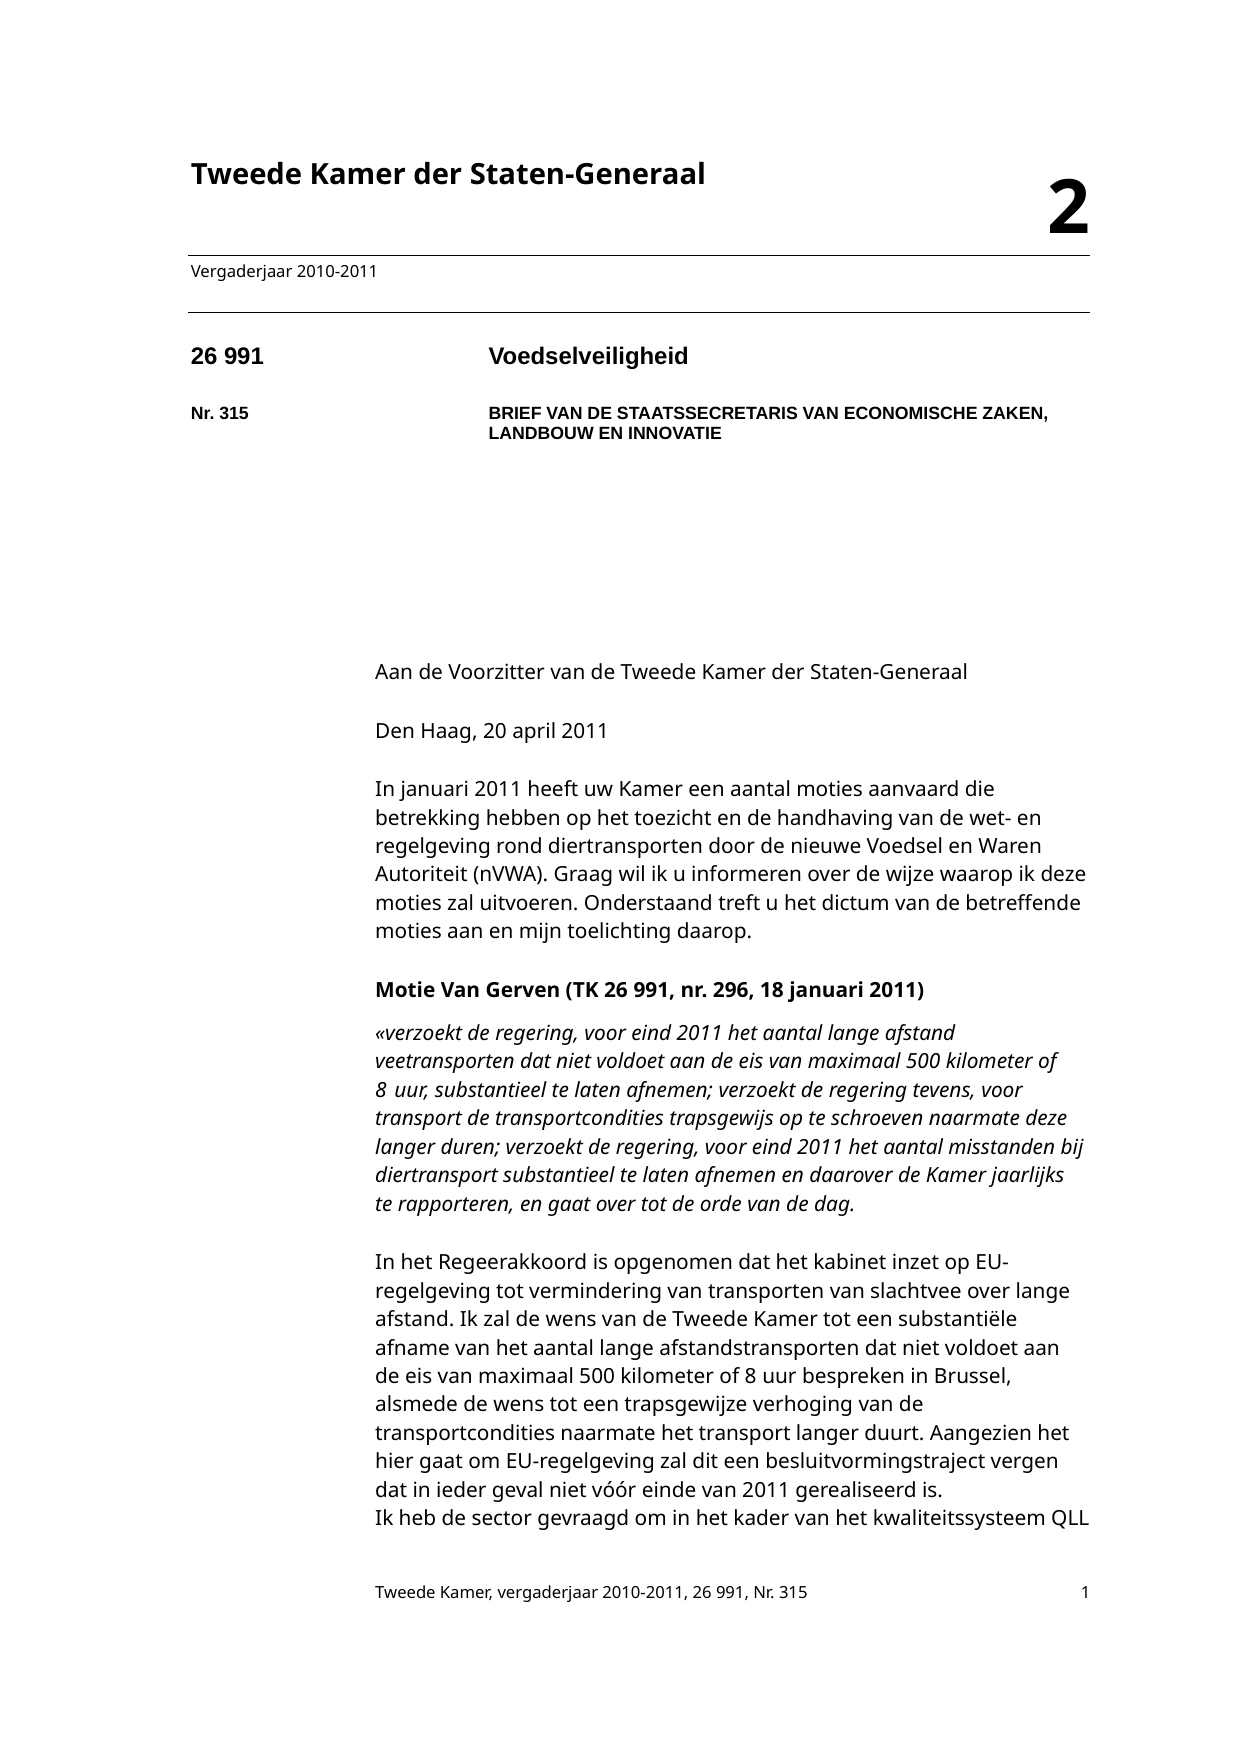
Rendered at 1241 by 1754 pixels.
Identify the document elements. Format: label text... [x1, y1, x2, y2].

text Ik heb de sector gevraagd om in het kader van het kwaliteitssysteem QLL [375, 1503, 1090, 1532]
table_cell [188, 313, 485, 339]
text Aan de Voorzitter van de Tweede Kamer der Staten-Generaal [375, 657, 1090, 686]
table_cell BRIEF VAN DE STAATSSECRETARIS VAN ECONOMISCHE ZAKEN, LANDBOUW EN INNOVATIE [485, 399, 1090, 539]
table_cell [485, 313, 1090, 339]
table_cell Vergaderjaar 2010-2011 [188, 256, 485, 312]
text «verzoekt de regering, voor eind 2011 het aantal lange afstand veetransporten dat niet voldoet aan de eis van maximaal 500 kilometer of 8 uur, substantieel te laten afnemen; verzoekt de regering tevens, voor transport de transportcondities trapsgewijs op te schroeven naarmate deze langer duren; verzoekt de regering, voor eind 2011 het aantal misstanden bij diertransport substantieel te laten afnemen en daarover de Kamer jaarlijks te rapporteren, en gaat over tot de orde van de dag. [375, 1018, 1090, 1217]
text In het Regeerakkoord is opgenomen dat het kabinet inzet op EU-regelgeving tot vermindering van transporten van slachtvee over lange afstand. Ik zal de wens van de Tweede Kamer tot een substantiële afname van het aantal lange afstandstransporten dat niet voldoet aan de eis van maximaal 500 kilometer of 8 uur bespreken in Brussel, alsmede de wens tot een trapsgewijze verhoging van de transportcondities naarmate het transport langer duurt. Aangezien het hier gaat om EU-regelgeving zal dit een besluitvormingstraject vergen dat in ieder geval niet vóór einde van 2011 gerealiseerd is. [375, 1247, 1090, 1503]
text In januari 2011 heeft uw Kamer een aantal moties aanvaard die betrekking hebben op het toezicht en de handhaving van de wet- en regelgeving rond diertransporten door de nieuwe Voedsel en Waren Autoriteit (nVWA). Graag wil ik u informeren over de wijze waarop ik deze moties zal uitvoeren. Onderstaand treft u het dictum van de betreffende moties aan en mijn toelichting daarop. [375, 774, 1090, 945]
table_cell Nr. 315 [188, 399, 485, 539]
text Den Haag, 20 april 2011 [375, 716, 1090, 744]
text Motie Van Gerven (TK 26 991, nr. 296, 18 januari 2011) [375, 975, 1090, 1003]
table_cell [485, 256, 1090, 312]
table_cell Voedselveiligheid [485, 339, 1090, 399]
table_header 2 [910, 150, 1090, 255]
table_header Tweede Kamer der Staten-Generaal [188, 150, 909, 255]
table_cell 26 991 [188, 339, 485, 399]
